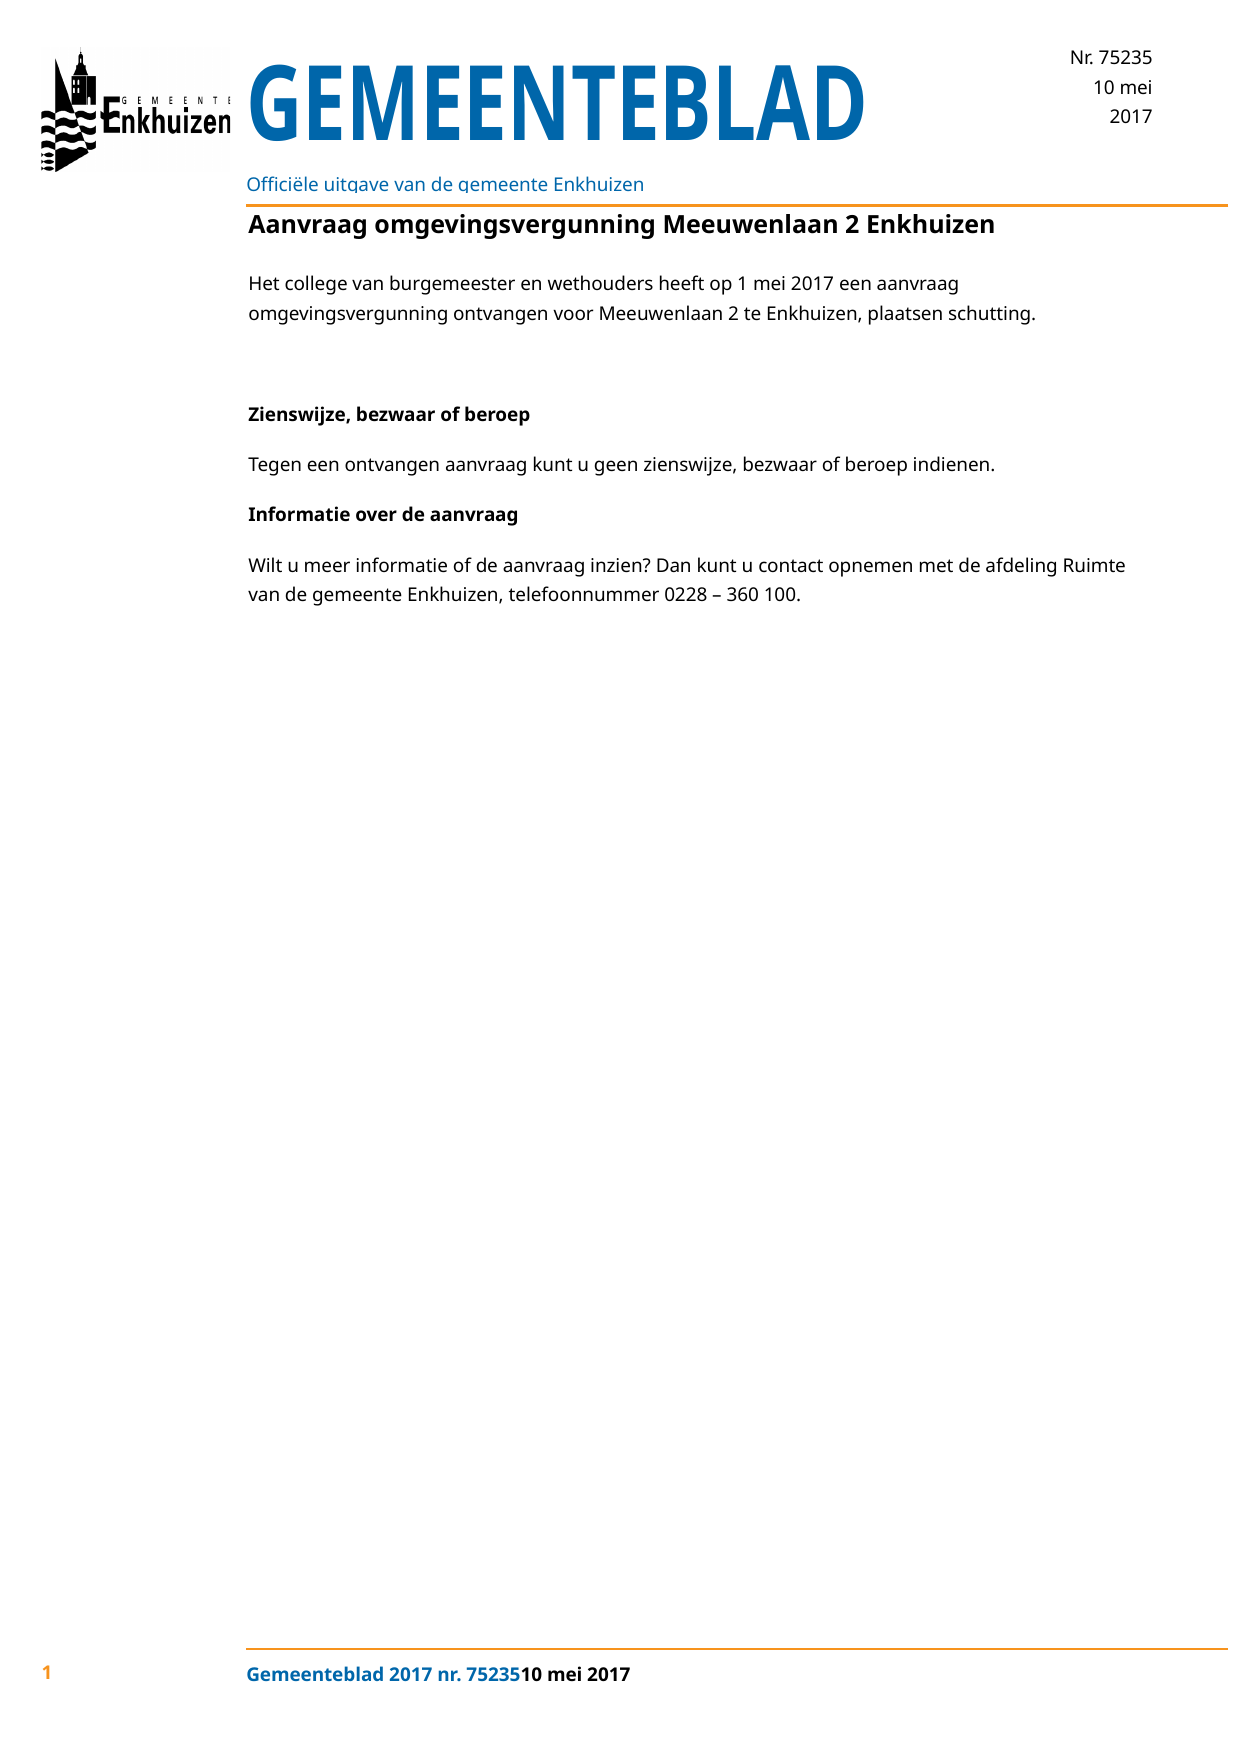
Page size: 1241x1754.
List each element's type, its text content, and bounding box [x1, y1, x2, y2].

text Informatie over de aanvraag [248, 502, 1152, 527]
text Aanvraag omgevingsvergunning Meeuwenlaan 2 Enkhuizen [248, 207, 1152, 241]
text Zienswijze, bezwaar of beroep [248, 401, 1152, 426]
text Wilt u meer informatie of de aanvraag inzien? Dan kunt u contact opnemen met de afdeling Ruimte van de gemeente Enkhuizen, telefoonnummer 0228 – 360 100. [248, 552, 1152, 607]
text Tegen een ontvangen aanvraag kunt u geen zienswijze, bezwaar of beroep indienen. [248, 451, 1152, 477]
text Het college van burgemeester en wethouders heeft op 1 mei 2017 een aanvraag omgevingsvergunning ontvangen voor Meeuwenlaan 2 te Enkhuizen, plaatsen schutting. [248, 270, 1152, 326]
picture [41, 47, 231, 172]
